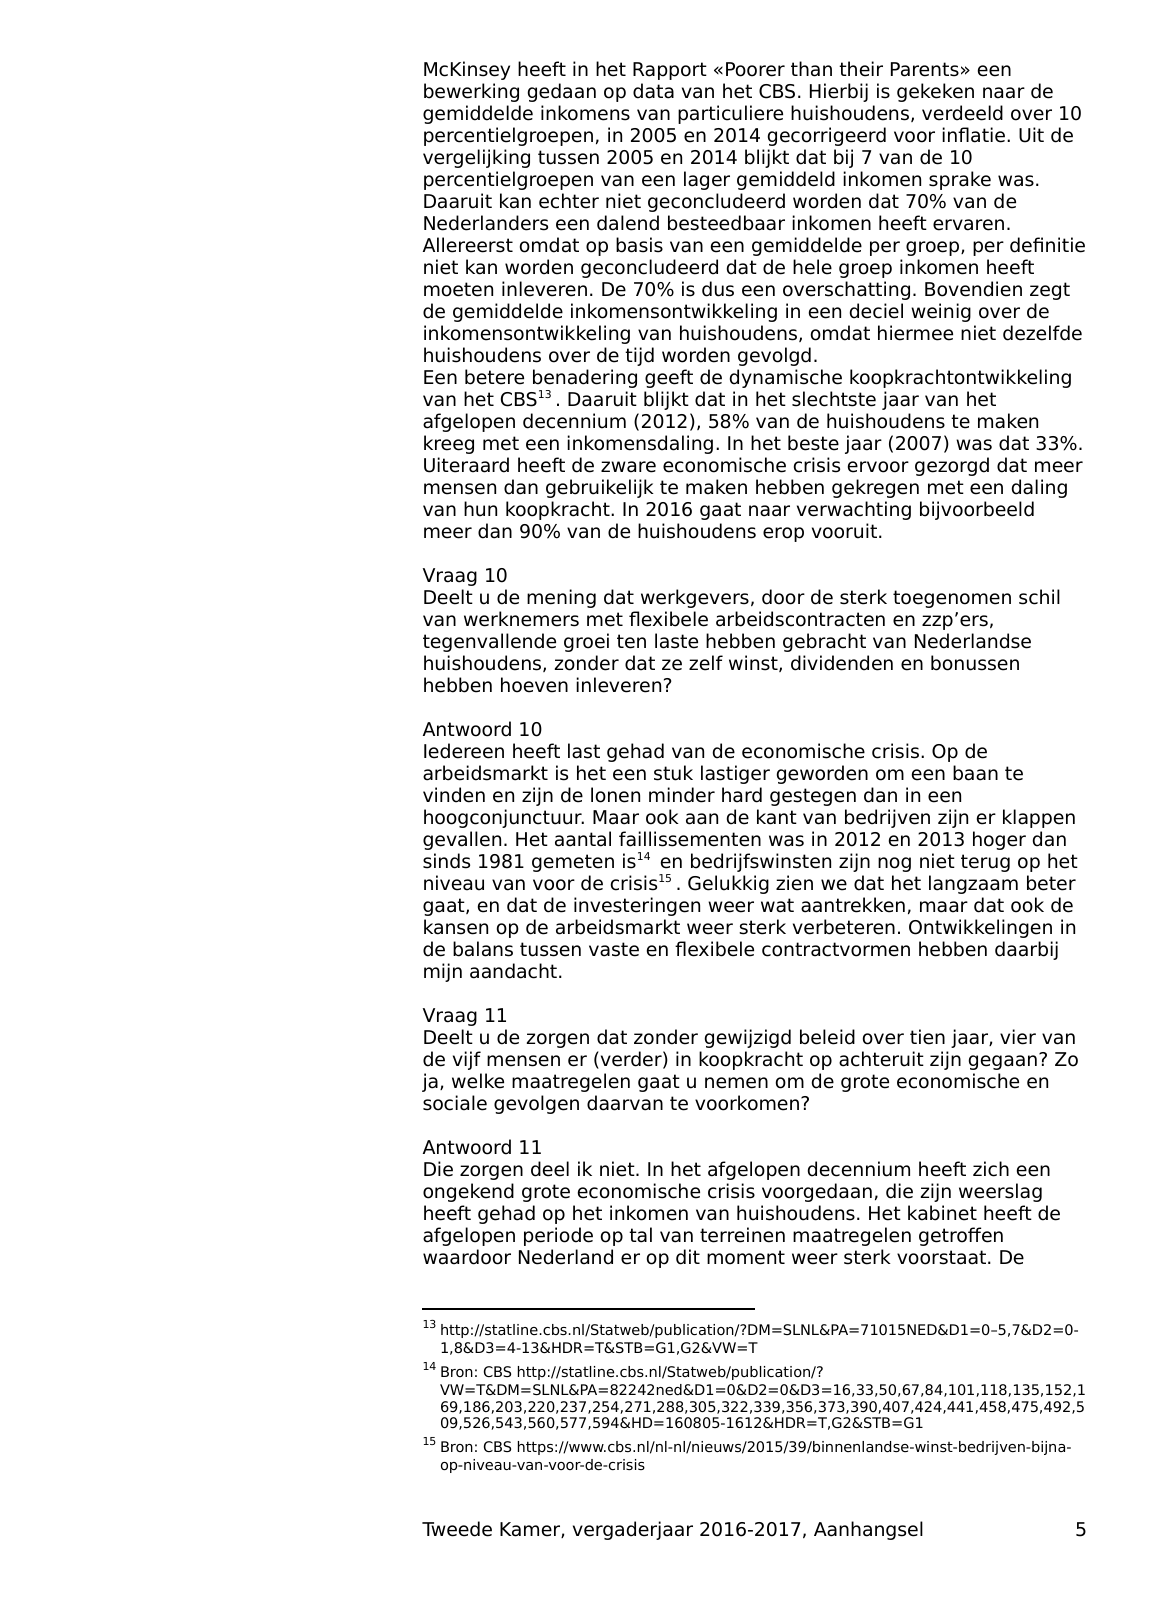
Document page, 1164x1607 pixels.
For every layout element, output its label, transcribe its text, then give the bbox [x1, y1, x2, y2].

text http://statline.cbs.nl/Statweb/publication/?DM=SLNL&PA=71015NED&D1=0–5,7&D2=0-1,8&D3=4-13&HDR=T&STB=G1,G2&VW=T [422, 1318, 1087, 1357]
text Vraag 11 [422, 1005, 1087, 1027]
text Antwoord 11 [422, 1137, 1087, 1159]
text Antwoord 10 [422, 719, 1087, 741]
text Bron: CBS http://statline.cbs.nl/Statweb/publication/?VW=T&DM=SLNL&PA=82242ned&D1=0&D2=0&D3=16,33,50,67,84,101,118,135,152,169,186,203,220,237,254,271,288,305,322,339,356,373,390,407,424,441,458,475,492,509,526,543,560,577,594&HD=160805-1612&HDR=T,G2&STB=G1 [422, 1360, 1087, 1432]
text Deelt u de zorgen dat zonder gewijzigd beleid over tien jaar, vier van de vijf mensen er (verder) in koopkracht op achteruit zijn gegaan? Zo ja, welke maatregelen gaat u nemen om de grote economische en sociale gevolgen daarvan te voorkomen? [422, 1027, 1087, 1115]
text McKinsey heeft in het Rapport «Poorer than their Parents» een bewerking gedaan op data van het CBS. Hierbij is gekeken naar de gemiddelde inkomens van particuliere huishoudens, verdeeld over 10 percentielgroepen, in 2005 en 2014 gecorrigeerd voor inflatie. Uit de vergelijking tussen 2005 en 2014 blijkt dat bij 7 van de 10 percentielgroepen van een lager gemiddeld inkomen sprake was. Daaruit kan echter niet geconcludeerd worden dat 70% van de Nederlanders een dalend besteedbaar inkomen heeft ervaren. Allereerst omdat op basis van een gemiddelde per groep, per definitie niet kan worden geconcludeerd dat de hele groep inkomen heeft moeten inleveren. De 70% is dus een overschatting. Bovendien zegt de gemiddelde inkomensontwikkeling in een deciel weinig over de inkomensontwikkeling van huishoudens, omdat hiermee niet dezelfde huishoudens over de tijd worden gevolgd. [422, 59, 1087, 367]
text Iedereen heeft last gehad van de economische crisis. Op de arbeidsmarkt is het een stuk lastiger geworden om een baan te vinden en zijn de lonen minder hard gestegen dan in een hoogconjunctuur. Maar ook aan de kant van bedrijven zijn er klappen gevallen. Het aantal faillissementen was in 2012 en 2013 hoger dan sinds 1981 gemeten is en bedrijfswinsten zijn nog niet terug op het niveau van voor de crisis. Gelukkig zien we dat het langzaam beter gaat, en dat de investeringen weer wat aantrekken, maar dat ook de kansen op de arbeidsmarkt weer sterk verbeteren. Ontwikkelingen in de balans tussen vaste en flexibele contractvormen hebben daarbij mijn aandacht. [422, 741, 1087, 983]
text Vraag 10 [422, 565, 1087, 587]
text Die zorgen deel ik niet. In het afgelopen decennium heeft zich een ongekend grote economische crisis voorgedaan, die zijn weerslag heeft gehad op het inkomen van huishoudens. Het kabinet heeft de afgelopen periode op tal van terreinen maatregelen getroffen waardoor Nederland er op dit moment weer sterk voorstaat. De [422, 1159, 1087, 1269]
text Een betere benadering geeft de dynamische koopkrachtontwikkeling van het CBS. Daaruit blijkt dat in het slechtste jaar van het afgelopen decennium (2012), 58% van de huishoudens te maken kreeg met een inkomensdaling. In het beste jaar (2007) was dat 33%. Uiteraard heeft de zware economische crisis ervoor gezorgd dat meer mensen dan gebruikelijk te maken hebben gekregen met een daling van hun koopkracht. In 2016 gaat naar verwachting bijvoorbeeld meer dan 90% van de huishoudens erop vooruit. [422, 367, 1087, 543]
text Deelt u de mening dat werkgevers, door de sterk toegenomen schil van werknemers met flexibele arbeidscontracten en zzp’ers, tegenvallende groei ten laste hebben gebracht van Nederlandse huishoudens, zonder dat ze zelf winst, dividenden en bonussen hebben hoeven inleveren? [422, 587, 1087, 697]
text Bron: CBS https://www.cbs.nl/nl-nl/nieuws/2015/39/binnenlandse-winst-bedrijven-bijna-op-niveau-van-voor-de-crisis [422, 1435, 1087, 1474]
